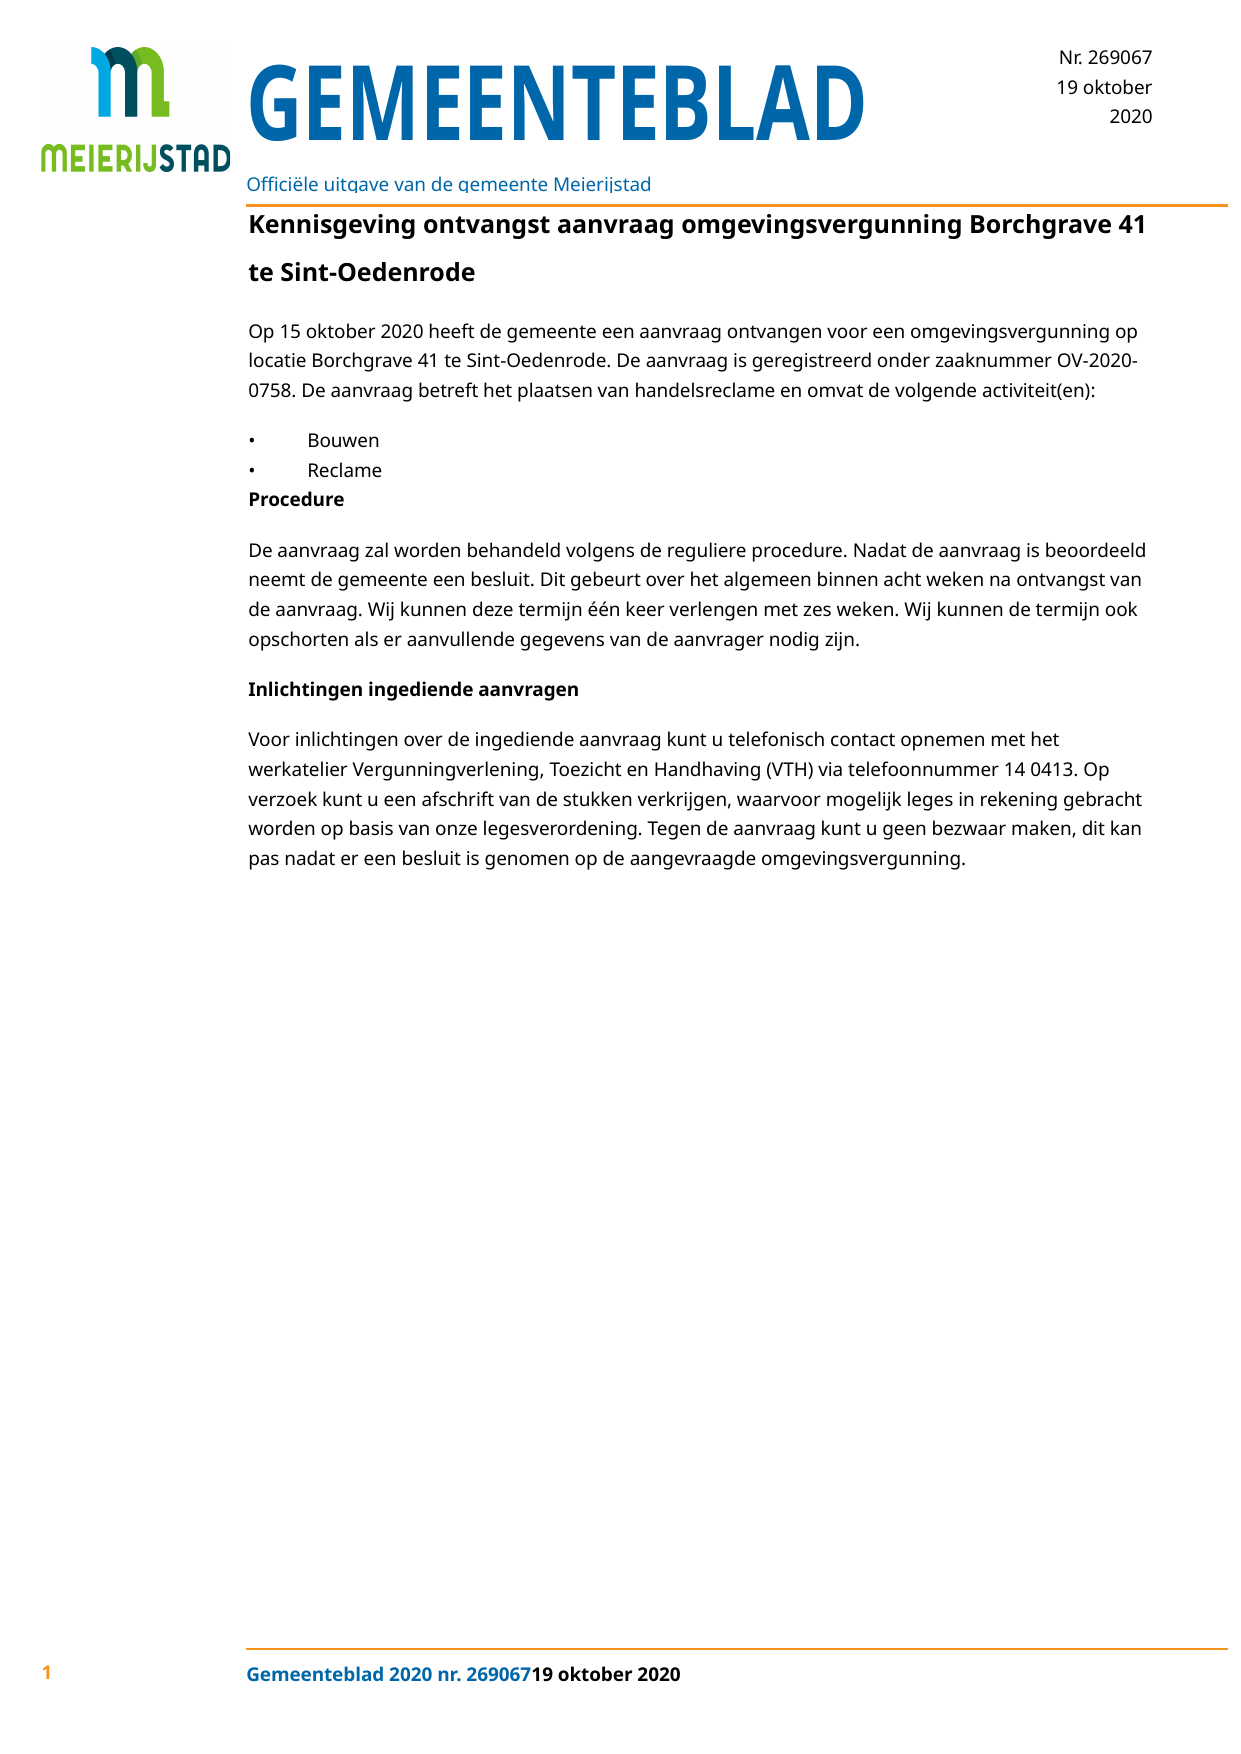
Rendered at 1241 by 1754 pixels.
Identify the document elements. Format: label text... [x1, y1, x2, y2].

text Op 15 oktober 2020 heeft de gemeente een aanvraag ontvangen voor een omgevingsvergunning op locatie Borchgrave 41 te Sint-Oedenrode. De aanvraag is geregistreerd onder zaaknummer OV-2020-0758. De aanvraag betreft het plaatsen van handelsreclame en omvat de volgende activiteit(en): [248, 318, 1152, 403]
text De aanvraag zal worden behandeld volgens de reguliere procedure. Nadat de aanvraag is beoordeeld neemt de gemeente een besluit. Dit gebeurt over het algemeen binnen acht weken na ontvangst van de aanvraag. Wij kunnen deze termijn één keer verlengen met zes weken. Wij kunnen de termijn ook opschorten als er aanvullende gegevens van de aanvrager nodig zijn. [248, 537, 1152, 652]
picture [41, 47, 231, 172]
text Kennisgeving ontvangst aanvraag omgevingsvergunning Borchgrave 41 te Sint-Oedenrode [248, 207, 1152, 288]
text Procedure [248, 487, 1152, 512]
list Reclame [248, 457, 1152, 483]
text Voor inlichtingen over de ingediende aanvraag kunt u telefonisch contact opnemen met het werkatelier Vergunningverlening, Toezicht en Handhaving (VTH) via telefoonnummer 14 0413. Op verzoek kunt u een afschrift van de stukken verkrijgen, waarvoor mogelijk leges in rekening gebracht worden op basis van onze legesverordening. Tegen de aanvraag kunt u geen bezwaar maken, dit kan pas nadat er een besluit is genomen op de aangevraagde omgevingsvergunning. [248, 727, 1152, 871]
text Inlichtingen ingediende aanvragen [248, 676, 1152, 702]
list Bouwen [248, 427, 1152, 453]
